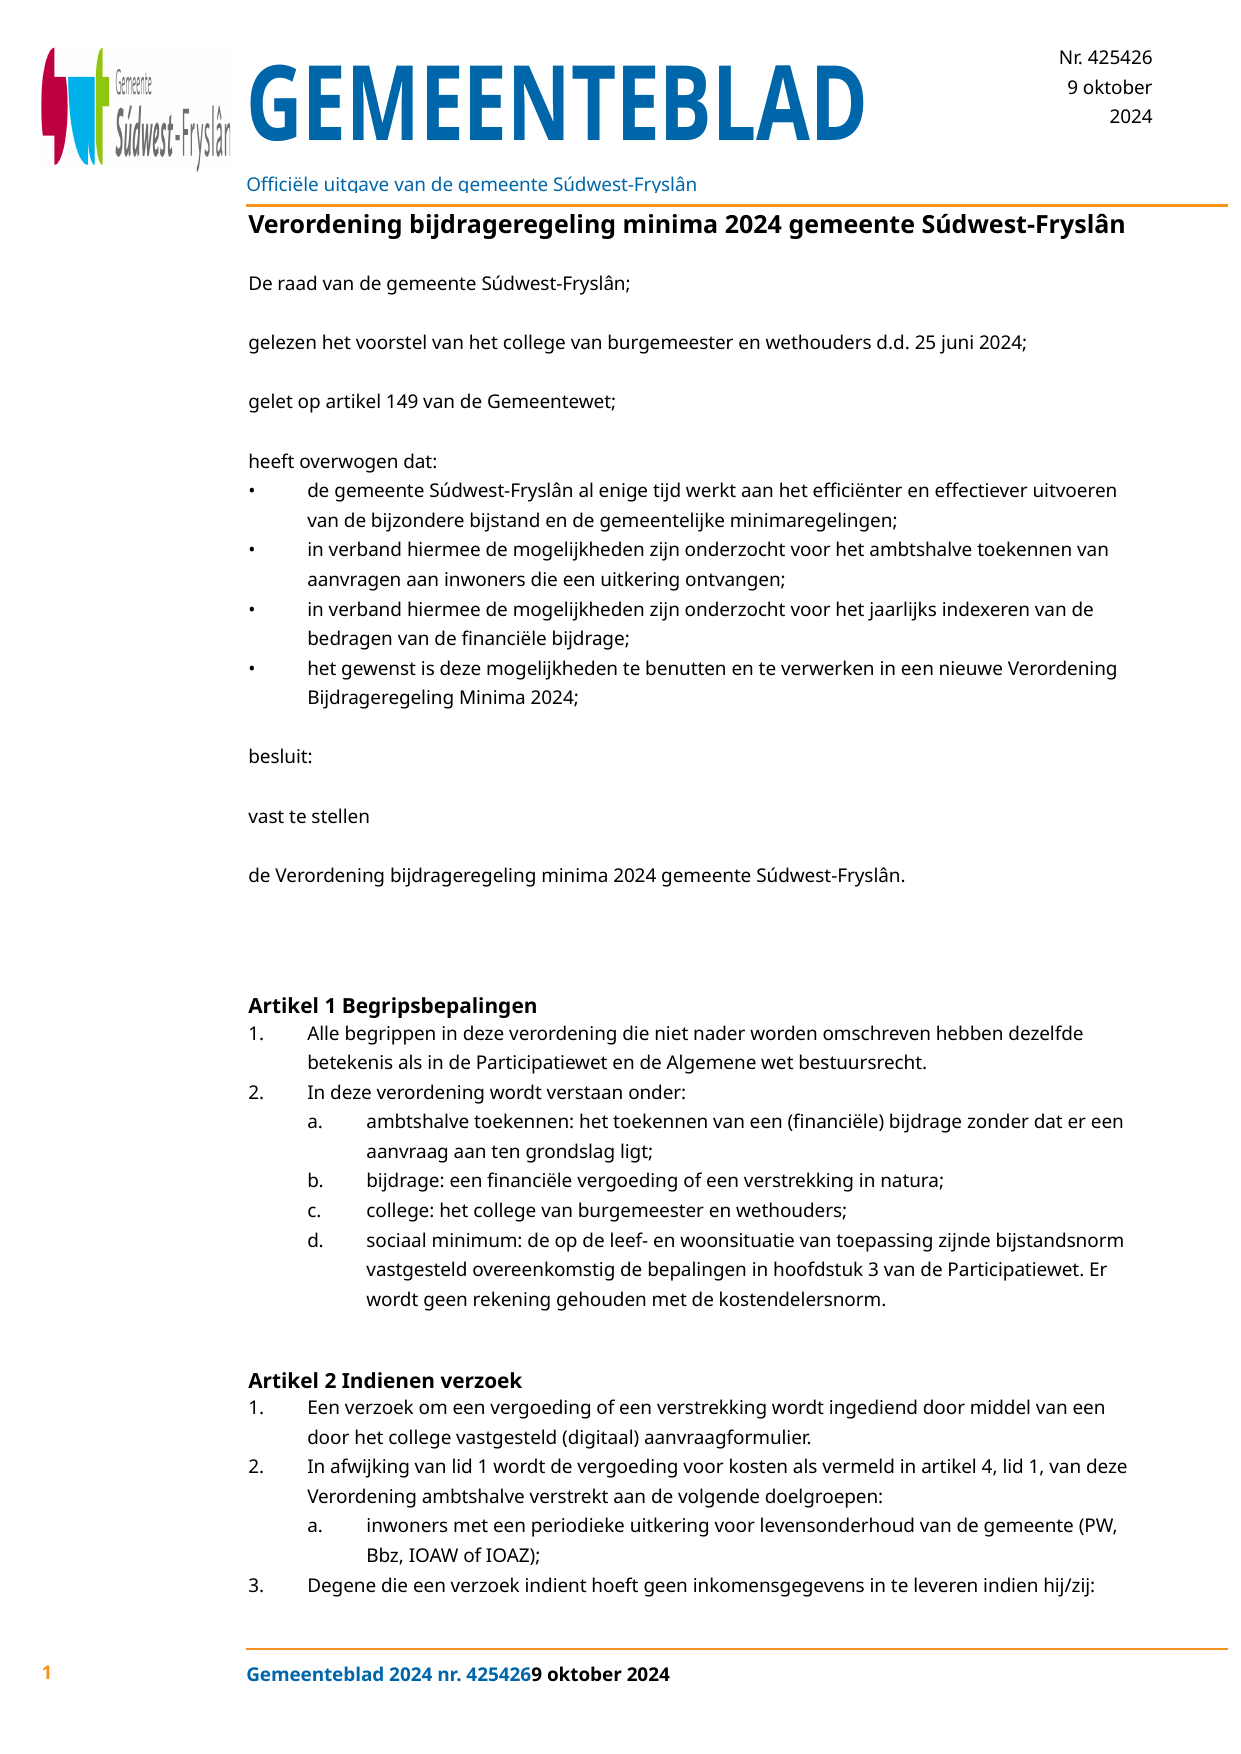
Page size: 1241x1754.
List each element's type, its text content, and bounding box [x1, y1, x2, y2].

text besluit: [248, 744, 1152, 769]
text heeft overwogen dat: [248, 448, 1152, 473]
list het gewenst is deze mogelijkheden te benutten en te verwerken in een nieuwe Verordening Bijdrageregeling Minima 2024; [248, 655, 1152, 710]
picture [41, 47, 231, 172]
text Artikel 2 Indienen verzoek [248, 1366, 1152, 1394]
list in verband hiermee de mogelijkheden zijn onderzocht voor het jaarlijks indexeren van de bedragen van de financiële bijdrage; [248, 596, 1152, 651]
list bijdrage: een financiële vergoeding of een verstrekking in natura; [307, 1168, 1152, 1193]
list college: het college van burgemeester en wethouders; [307, 1197, 1152, 1223]
text gelezen het voorstel van het college van burgemeester en wethouders d.d. 25 juni 2024; [248, 329, 1152, 355]
list in verband hiermee de mogelijkheden zijn onderzocht voor het ambtshalve toekennen van aanvragen aan inwoners die een uitkering ontvangen; [248, 537, 1152, 592]
text de Verordening bijdrageregeling minima 2024 gemeente Súdwest-Fryslân. [248, 862, 1152, 888]
list Degene die een verzoek indient hoeft geen inkomensgegevens in te leveren indien hij/zij: [248, 1572, 1152, 1598]
list inwoners met een periodieke uitkering voor levensonderhoud van de gemeente (PW, Bbz, IOAW of IOAZ); [307, 1513, 1152, 1568]
text gelet op artikel 149 van de Gemeentewet; [248, 389, 1152, 414]
list In afwijking van lid 1 wordt de vergoeding voor kosten als vermeld in artikel 4, lid 1, van deze Verordening ambtshalve verstrekt aan de volgende doelgroepen: [248, 1453, 1152, 1509]
text Artikel 1 Begripsbepalingen [248, 991, 1152, 1020]
list sociaal minimum: de op de leef- en woonsituatie van toepassing zijnde bijstandsnorm vastgesteld overeenkomstig de bepalingen in hoofdstuk 3 van de Participatiewet. Er wordt geen rekening gehouden met de kostendelersnorm. [307, 1227, 1152, 1312]
list Alle begrippen in deze verordening die niet nader worden omschreven hebben dezelfde betekenis als in de Participatiewet en de Algemene wet bestuursrecht. [248, 1020, 1152, 1075]
list ambtshalve toekennen: het toekennen van een (financiële) bijdrage zonder dat er een aanvraag aan ten grondslag ligt; [307, 1108, 1152, 1164]
text vast te stellen [248, 803, 1152, 828]
text Verordening bijdrageregeling minima 2024 gemeente Súdwest-Fryslân [248, 207, 1152, 241]
list In deze verordening wordt verstaan onder: [248, 1079, 1152, 1104]
list Een verzoek om een vergoeding of een verstrekking wordt ingediend door middel van een door het college vastgesteld (digitaal) aanvraagformulier. [248, 1394, 1152, 1450]
text De raad van de gemeente Súdwest-Fryslân; [248, 270, 1152, 296]
list de gemeente Súdwest-Fryslân al enige tijd werkt aan het efficiënter en effectiever uitvoeren van de bijzondere bijstand en de gemeentelijke minimaregelingen; [248, 477, 1152, 533]
